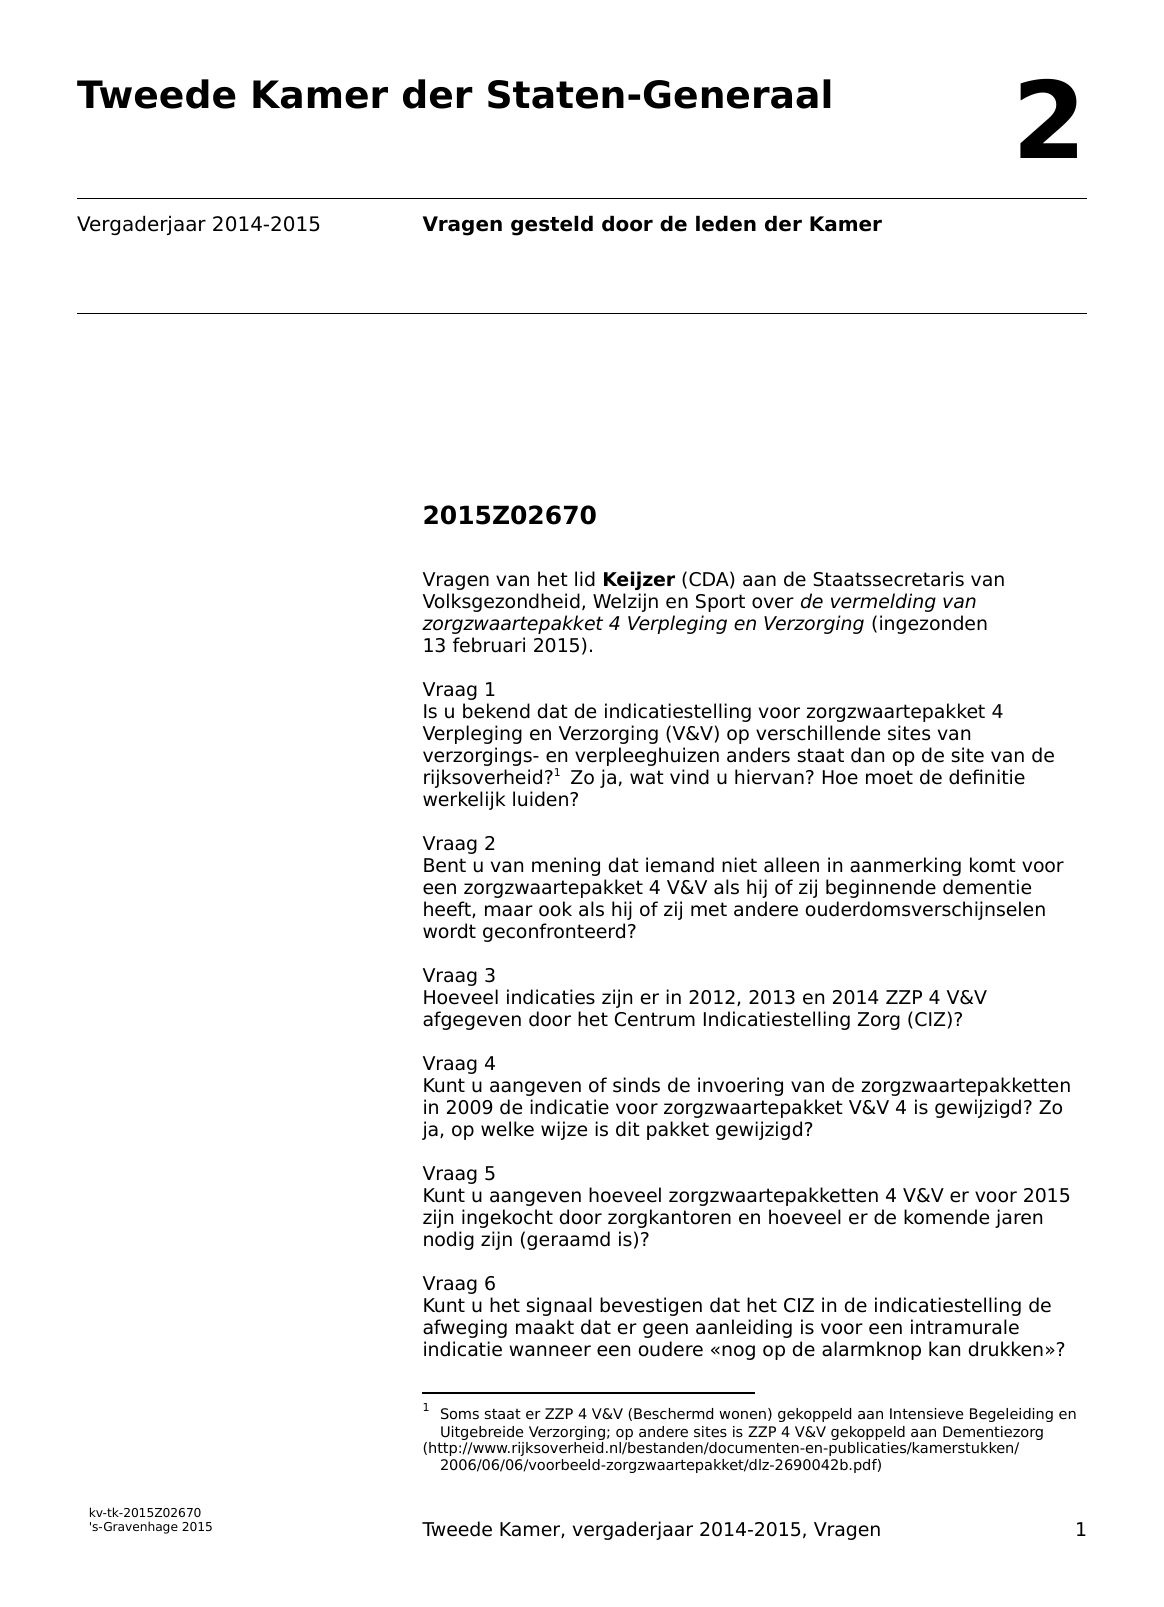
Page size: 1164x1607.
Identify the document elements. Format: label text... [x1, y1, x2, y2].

text Vraag 1 [422, 679, 1087, 701]
text Kunt u het signaal bevestigen dat het CIZ in de indicatiestelling de afweging maakt dat er geen aanleiding is voor een intramurale indicatie wanneer een oudere «nog op de alarmknop kan drukken»? [422, 1295, 1087, 1361]
text Vraag 2 [422, 833, 1087, 855]
text Vraag 6 [422, 1273, 1087, 1295]
text Bent u van mening dat iemand niet alleen in aanmerking komt voor een zorgzwaartepakket 4 V&V als hij of zij beginnende dementie heeft, maar ook als hij of zij met andere ouderdomsverschijnselen wordt geconfronteerd? [422, 855, 1087, 943]
text Is u bekend dat de indicatiestelling voor zorgzwaartepakket 4 Verpleging en Verzorging (V&V) op verschillende sites van verzorgings- en verpleeghuizen anders staat dan op de site van de rijksoverheid? Zo ja, wat vind u hiervan? Hoe moet de definitie werkelijk luiden? [422, 701, 1087, 811]
text (http://www.rijksoverheid.nl/bestanden/documenten-en-publicaties/kamerstukken/2006/06/06/voorbeeld-zorgzwaartepakket/dlz-2690042b.pdf) [422, 1441, 1087, 1474]
text Kunt u aangeven of sinds de invoering van de zorgzwaartepakketten in 2009 de indicatie voor zorgzwaartepakket V&V 4 is gewijzigd? Zo ja, op welke wijze is dit pakket gewijzigd? [422, 1075, 1087, 1141]
text kv-tk-2015Z02670 [88, 1506, 323, 1520]
text Vraag 3 [422, 965, 1087, 987]
text Vraag 4 [422, 1053, 1087, 1075]
text Hoeveel indicaties zijn er in 2012, 2013 en 2014 ZZP 4 V&V afgegeven door het Centrum Indicatiestelling Zorg (CIZ)? [422, 987, 1087, 1031]
table_header Tweede Kamer der Staten-Generaal [77, 59, 886, 198]
text 2015Z02670 [422, 501, 1087, 531]
text Vragen van het lid Keijzer (CDA) aan de Staatssecretaris van Volksgezondheid, Welzijn en Sport over de vermelding van zorgzwaartepakket 4 Verpleging en Verzorging (ingezonden 13 februari 2015). [422, 569, 1087, 657]
text Kunt u aangeven hoeveel zorgzwaartepakketten 4 V&V er voor 2015 zijn ingekocht door zorgkantoren en hoeveel er de komende jaren nodig zijn (geraamd is)? [422, 1185, 1087, 1251]
table_header 2 [886, 59, 1087, 198]
table_cell Vragen gesteld door de leden der Kamer [422, 199, 1087, 313]
text Vraag 5 [422, 1163, 1087, 1185]
text 's-Gravenhage 2015 [88, 1520, 323, 1534]
text Soms staat er ZZP 4 V&V (Beschermd wonen) gekoppeld aan Intensieve Begeleiding en Uitgebreide Verzorging; op andere sites is ZZP 4 V&V gekoppeld aan Dementiezorg [422, 1402, 1087, 1441]
table_cell Vergaderjaar 2014-2015 [77, 199, 422, 313]
